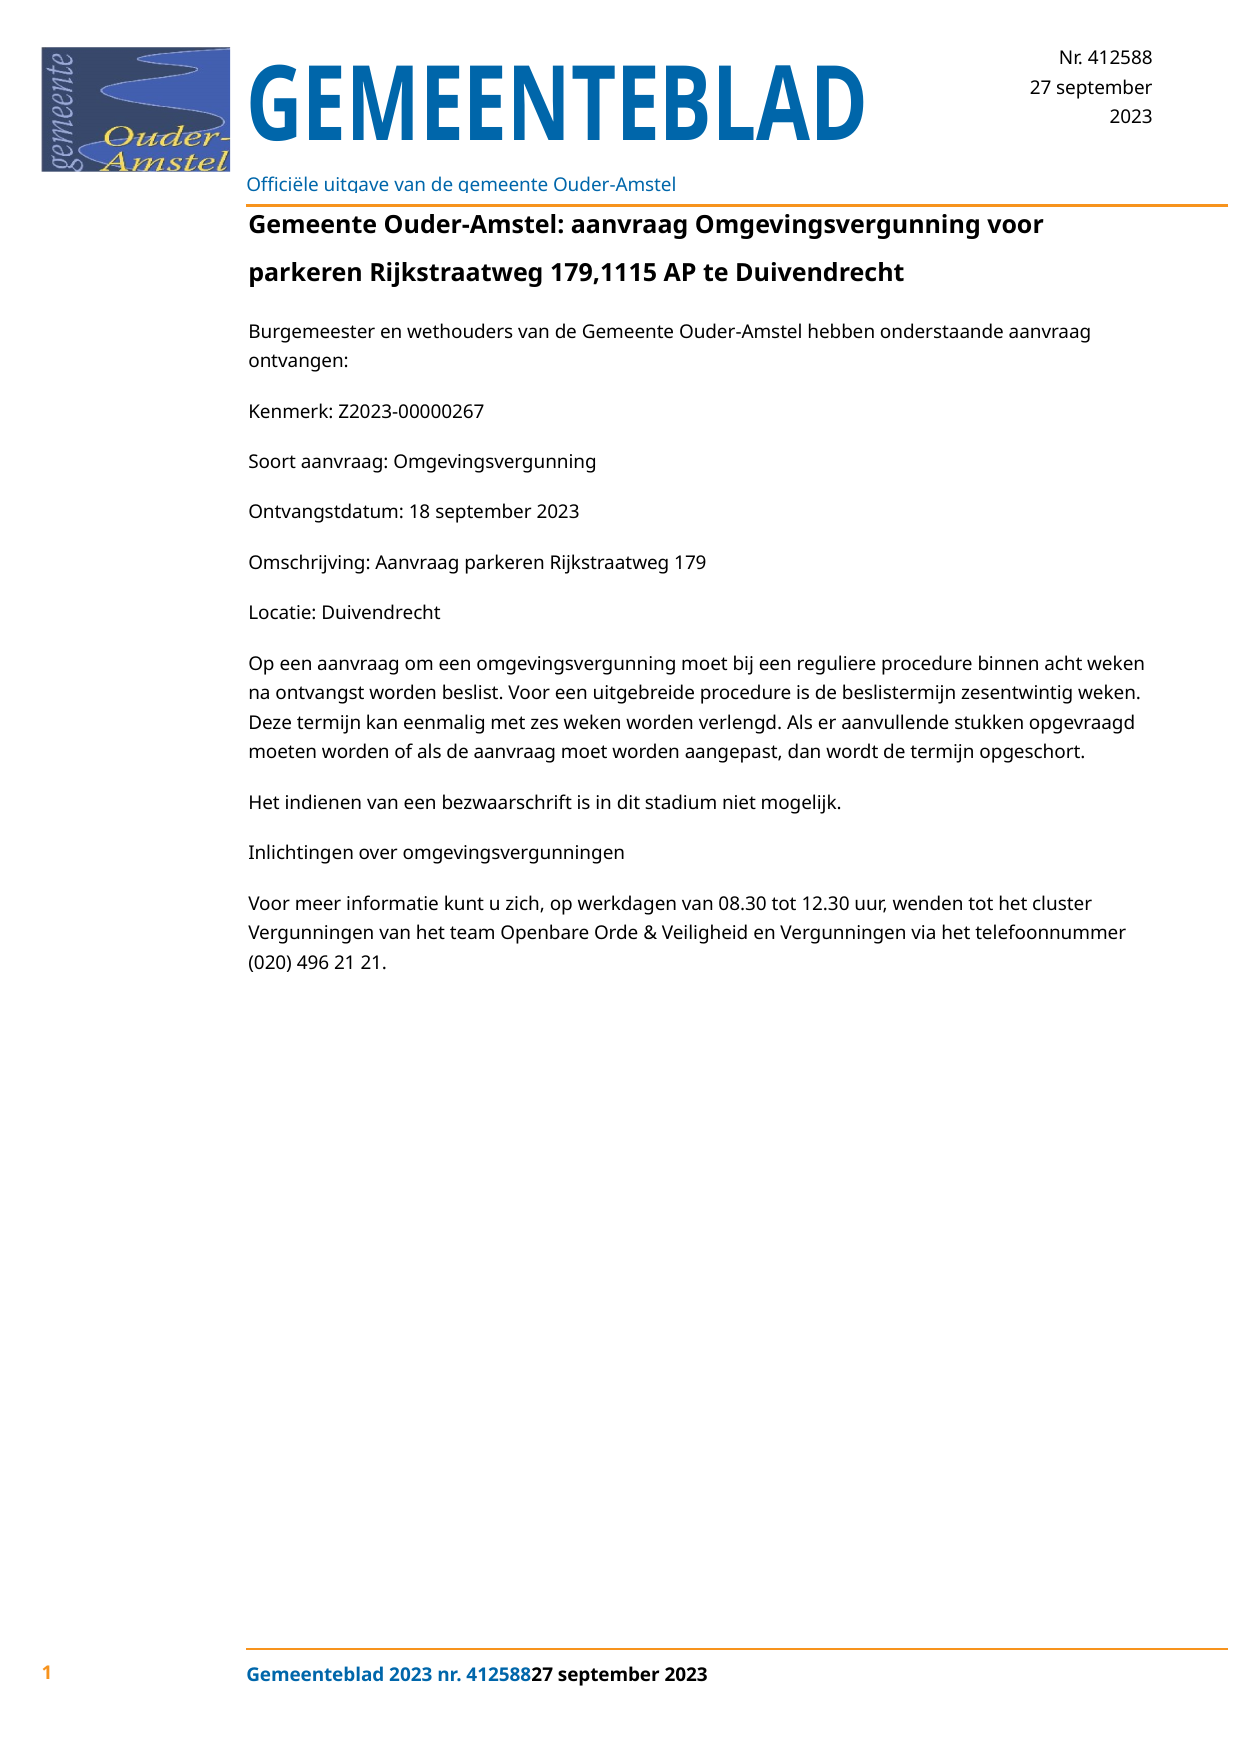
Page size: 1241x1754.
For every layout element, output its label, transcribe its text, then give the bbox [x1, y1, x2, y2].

text Burgemeester en wethouders van de Gemeente Ouder-Amstel hebben onderstaande aanvraag ontvangen: [248, 318, 1152, 373]
text Op een aanvraag om een omgevingsvergunning moet bij een reguliere procedure binnen acht weken na ontvangst worden beslist. Voor een uitgebreide procedure is de beslistermijn zesentwintig weken. Deze termijn kan eenmalig met zes weken worden verlengd. Als er aanvullende stukken opgevraagd moeten worden of als de aanvraag moet worden aangepast, dan wordt de termijn opgeschort. [248, 650, 1152, 764]
text Inlichtingen over omgevingsvergunningen [248, 839, 1152, 865]
text Omschrijving: Aanvraag parkeren Rijkstraatweg 179 [248, 549, 1152, 575]
text Soort aanvraag: Omgevingsvergunning [248, 448, 1152, 474]
text Ontvangstdatum: 18 september 2023 [248, 499, 1152, 524]
text Gemeente Ouder-Amstel: aanvraag Omgevingsvergunning voor parkeren Rijkstraatweg 179,1115 AP te Duivendrecht [248, 207, 1152, 288]
picture [41, 47, 231, 172]
text Kenmerk: Z2023-00000267 [248, 398, 1152, 424]
text Het indienen van een bezwaarschrift is in dit stadium niet mogelijk. [248, 789, 1152, 815]
text Voor meer informatie kunt u zich, op werkdagen van 08.30 tot 12.30 uur, wenden tot het cluster Vergunningen van het team Openbare Orde & Veiligheid en Vergunningen via het telefoonnummer (020) 496 21 21. [248, 890, 1152, 975]
text Locatie: Duivendrecht [248, 599, 1152, 625]
